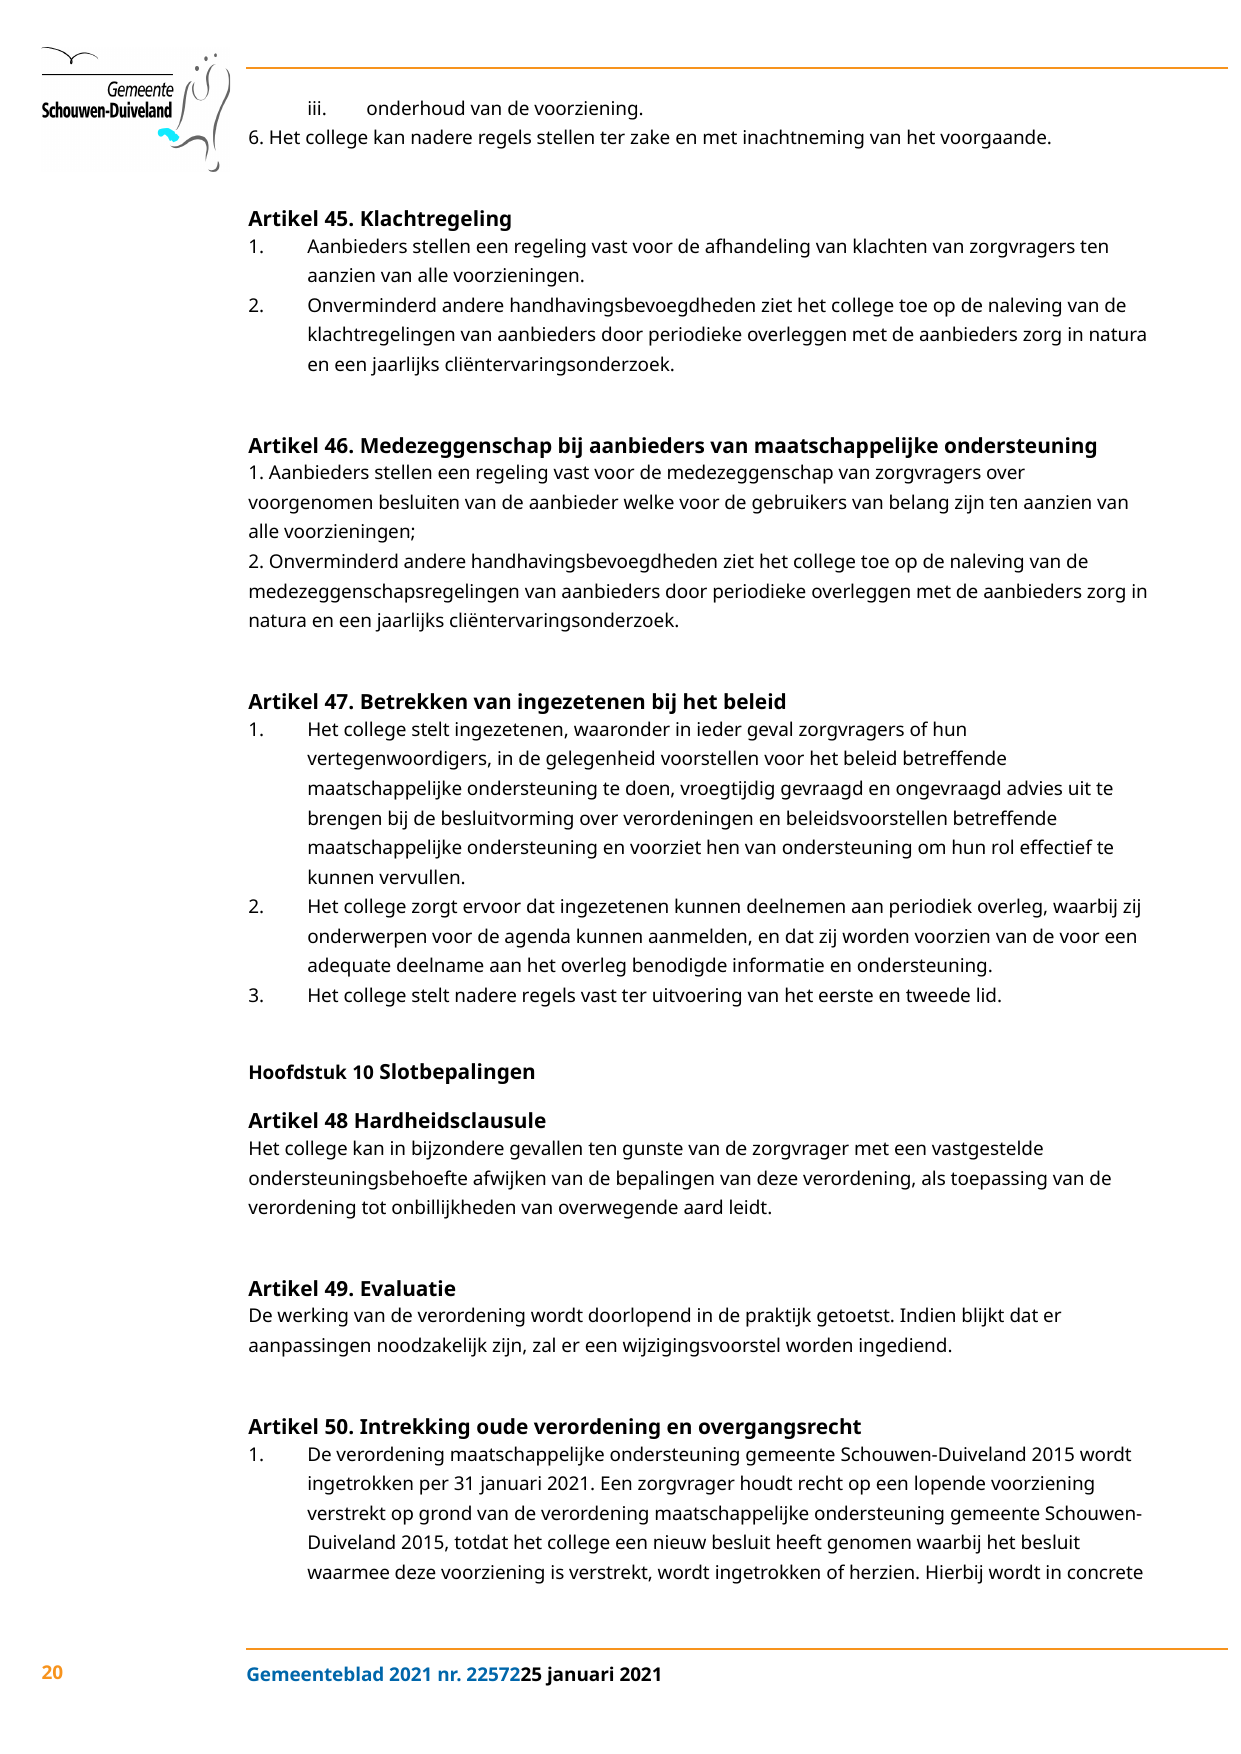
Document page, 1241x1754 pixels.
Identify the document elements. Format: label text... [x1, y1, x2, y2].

list Het college stelt nadere regels vast ter uitvoering van het eerste en tweede lid. [248, 982, 1152, 1008]
list Het college zorgt ervoor dat ingezetenen kunnen deelnemen aan periodiek overleg, waarbij zij onderwerpen voor de agenda kunnen aanmelden, en dat zij worden voorzien van de voor een adequate deelname aan het overleg benodigde informatie en ondersteuning. [248, 893, 1152, 978]
text Het college kan in bijzondere gevallen ten gunste van de zorgvrager met een vastgestelde ondersteuningsbehoefte afwijken van de bepalingen van deze verordening, als toepassing van de verordening tot onbillijkheden van overwegende aard leidt. [248, 1135, 1152, 1220]
text Artikel 47. Betrekken van ingezetenen bij het beleid [248, 687, 1152, 716]
text 1. Aanbieders stellen een regeling vast voor de medezeggenschap van zorgvragers over voorgenomen besluiten van de aanbieder welke voor de gebruikers van belang zijn ten aanzien van alle voorzieningen; [248, 459, 1152, 544]
text Artikel 45. Klachtregeling [248, 204, 1152, 233]
text Artikel 49. Evaluatie [248, 1274, 1152, 1303]
text 6. Het college kan nadere regels stellen ter zake en met inachtneming van het voorgaande. [248, 124, 1152, 150]
list Onverminderd andere handhavingsbevoegdheden ziet het college toe op de naleving van de klachtregelingen van aanbieders door periodieke overleggen met de aanbieders zorg in natura en een jaarlijks cliëntervaringsonderzoek. [248, 292, 1152, 377]
list De verordening maatschappelijke ondersteuning gemeente Schouwen-Duiveland 2015 wordt ingetrokken per 31 januari 2021. Een zorgvrager houdt recht op een lopende voorziening verstrekt op grond van de verordening maatschappelijke ondersteuning gemeente Schouwen-Duiveland 2015, totdat het college een nieuw besluit heeft genomen waarbij het besluit waarmee deze voorziening is verstrekt, wordt ingetrokken of herzien. Hierbij wordt in concrete [248, 1441, 1152, 1585]
text Artikel 48 Hardheidsclausule [248, 1107, 1152, 1135]
text 2. Onverminderd andere handhavingsbevoegdheden ziet het college toe op de naleving van de medezeggenschapsregelingen van aanbieders door periodieke overleggen met de aanbieders zorg in natura en een jaarlijks cliëntervaringsonderzoek. [248, 548, 1152, 633]
list Aanbieders stellen een regeling vast voor de afhandeling van klachten van zorgvragers ten aanzien van alle voorzieningen. [248, 233, 1152, 288]
text Artikel 46. Medezeggenschap bij aanbieders van maatschappelijke ondersteuning [248, 431, 1152, 459]
text De werking van de verordening wordt doorlopend in de praktijk getoetst. Indien blijkt dat er aanpassingen noodzakelijk zijn, zal er een wijzigingsvoorstel worden ingediend. [248, 1303, 1152, 1358]
list Het college stelt ingezetenen, waaronder in ieder geval zorgvragers of hun vertegenwoordigers, in de gelegenheid voorstellen voor het beleid betreffende maatschappelijke ondersteuning te doen, vroegtijdig gevraagd en ongevraagd advies uit te brengen bij de besluitvorming over verordeningen en beleidsvoorstellen betreffende maatschappelijke ondersteuning en voorziet hen van ondersteuning om hun rol effectief te kunnen vervullen. [248, 716, 1152, 889]
list onderhoud van de voorziening. [307, 95, 1152, 121]
text Artikel 50. Intrekking oude verordening en overgangsrecht [248, 1412, 1152, 1441]
text Hoofdstuk 10 Slotbepalingen [248, 1057, 1152, 1086]
picture [41, 47, 231, 172]
